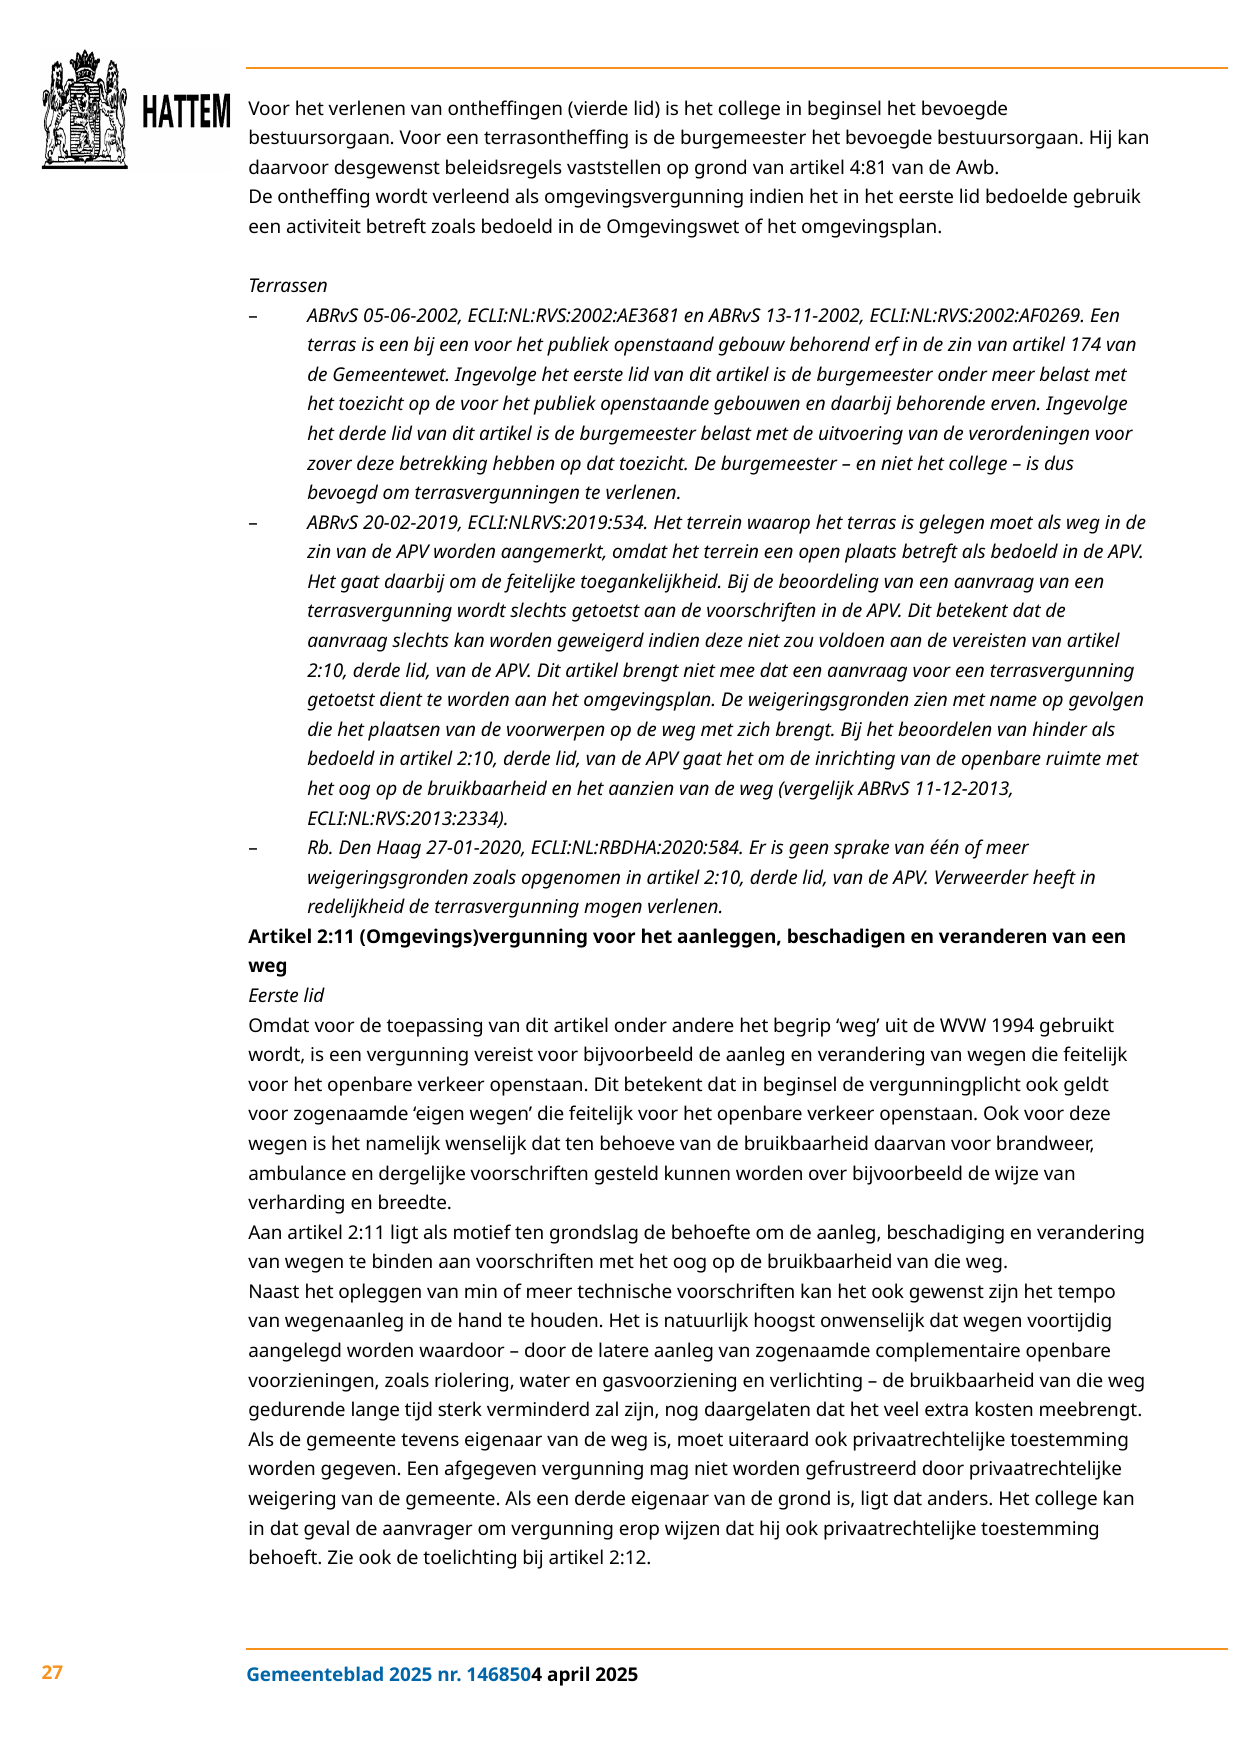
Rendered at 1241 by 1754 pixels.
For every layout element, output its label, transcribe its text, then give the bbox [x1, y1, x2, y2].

list ABRvS 05-06-2002, ECLI:NL:RVS:2002:AE3681 en ABRvS 13-11-2002, ECLI:NL:RVS:2002:AF0269. Een terras is een bij een voor het publiek openstaand gebouw behorend erf in de zin van artikel 174 van de Gemeentewet. Ingevolge het eerste lid van dit artikel is de burgemeester onder meer belast met het toezicht op de voor het publiek openstaande gebouwen en daarbij behorende erven. Ingevolge het derde lid van dit artikel is de burgemeester belast met de uitvoering van de verordeningen voor zover deze betrekking hebben op dat toezicht. De burgemeester – en niet het college – is dus bevoegd om terrasvergunningen te verlenen. [248, 302, 1152, 505]
text Omdat voor de toepassing van dit artikel onder andere het begrip ‘weg’ uit de WVW 1994 gebruikt wordt, is een vergunning vereist voor bijvoorbeeld de aanleg en verandering van wegen die feitelijk voor het openbare verkeer openstaan. Dit betekent dat in beginsel de vergunningplicht ook geldt voor zogenaamde ‘eigen wegen’ die feitelijk voor het openbare verkeer openstaan. Ook voor deze wegen is het namelijk wenselijk dat ten behoeve van de bruikbaarheid daarvan voor brandweer, ambulance en dergelijke voorschriften gesteld kunnen worden over bijvoorbeeld de wijze van verharding en breedte. [248, 1012, 1152, 1215]
text Artikel 2:11 (Omgevings)vergunning voor het aanleggen, beschadigen en veranderen van een weg [248, 923, 1152, 978]
text De ontheffing wordt verleend als omgevingsvergunning indien het in het eerste lid bedoelde gebruik een activiteit betreft zoals bedoeld in de Omgevingswet of het omgevingsplan. [248, 183, 1152, 239]
picture [41, 47, 231, 172]
text Aan artikel 2:11 ligt als motief ten grondslag de behoefte om de aanleg, beschadiging en verandering van wegen te binden aan voorschriften met het oog op de bruikbaarheid van die weg. [248, 1219, 1152, 1274]
text Terrassen [248, 272, 1152, 298]
text Voor het verlenen van ontheffingen (vierde lid) is het college in beginsel het bevoegde bestuursorgaan. Voor een terrasontheffing is de burgemeester het bevoegde bestuursorgaan. Hij kan daarvoor desgewenst beleidsregels vaststellen op grond van artikel 4:81 van de Awb. [248, 95, 1152, 180]
text Naast het opleggen van min of meer technische voorschriften kan het ook gewenst zijn het tempo van wegenaanleg in de hand te houden. Het is natuurlijk hoogst onwenselijk dat wegen voortijdig aangelegd worden waardoor – door de latere aanleg van zogenaamde complementaire openbare voorzieningen, zoals riolering, water en gasvoorziening en verlichting – de bruikbaarheid van die weg gedurende lange tijd sterk verminderd zal zijn, nog daargelaten dat het veel extra kosten meebrengt. Als de gemeente tevens eigenaar van de weg is, moet uiteraard ook privaatrechtelijke toestemming worden gegeven. Een afgegeven vergunning mag niet worden gefrustreerd door privaatrechtelijke weigering van de gemeente. Als een derde eigenaar van de grond is, ligt dat anders. Het college kan in dat geval de aanvrager om vergunning erop wijzen dat hij ook privaatrechtelijke toestemming behoeft. Zie ook de toelichting bij artikel 2:12. [248, 1278, 1152, 1570]
list ABRvS 20-02-2019, ECLI:NLRVS:2019:534. Het terrein waarop het terras is gelegen moet als weg in de zin van de APV worden aangemerkt, omdat het terrein een open plaats betreft als bedoeld in de APV. Het gaat daarbij om de feitelijke toegankelijkheid. Bij de beoordeling van een aanvraag van een terrasvergunning wordt slechts getoetst aan de voorschriften in de APV. Dit betekent dat de aanvraag slechts kan worden geweigerd indien deze niet zou voldoen aan de vereisten van artikel 2:10, derde lid, van de APV. Dit artikel brengt niet mee dat een aanvraag voor een terrasvergunning getoetst dient te worden aan het omgevingsplan. De weigeringsgronden zien met name op gevolgen die het plaatsen van de voorwerpen op de weg met zich brengt. Bij het beoordelen van hinder als bedoeld in artikel 2:10, derde lid, van de APV gaat het om de inrichting van de openbare ruimte met het oog op de bruikbaarheid en het aanzien van de weg (vergelijk ABRvS 11-12-2013, ECLI:NL:RVS:2013:2334). [248, 509, 1152, 831]
list Rb. Den Haag 27-01-2020, ECLI:NL:RBDHA:2020:584. Er is geen sprake van één of meer weigeringsgronden zoals opgenomen in artikel 2:10, derde lid, van de APV. Verweerder heeft in redelijkheid de terrasvergunning mogen verlenen. [248, 834, 1152, 919]
text Eerste lid [248, 982, 1152, 1008]
